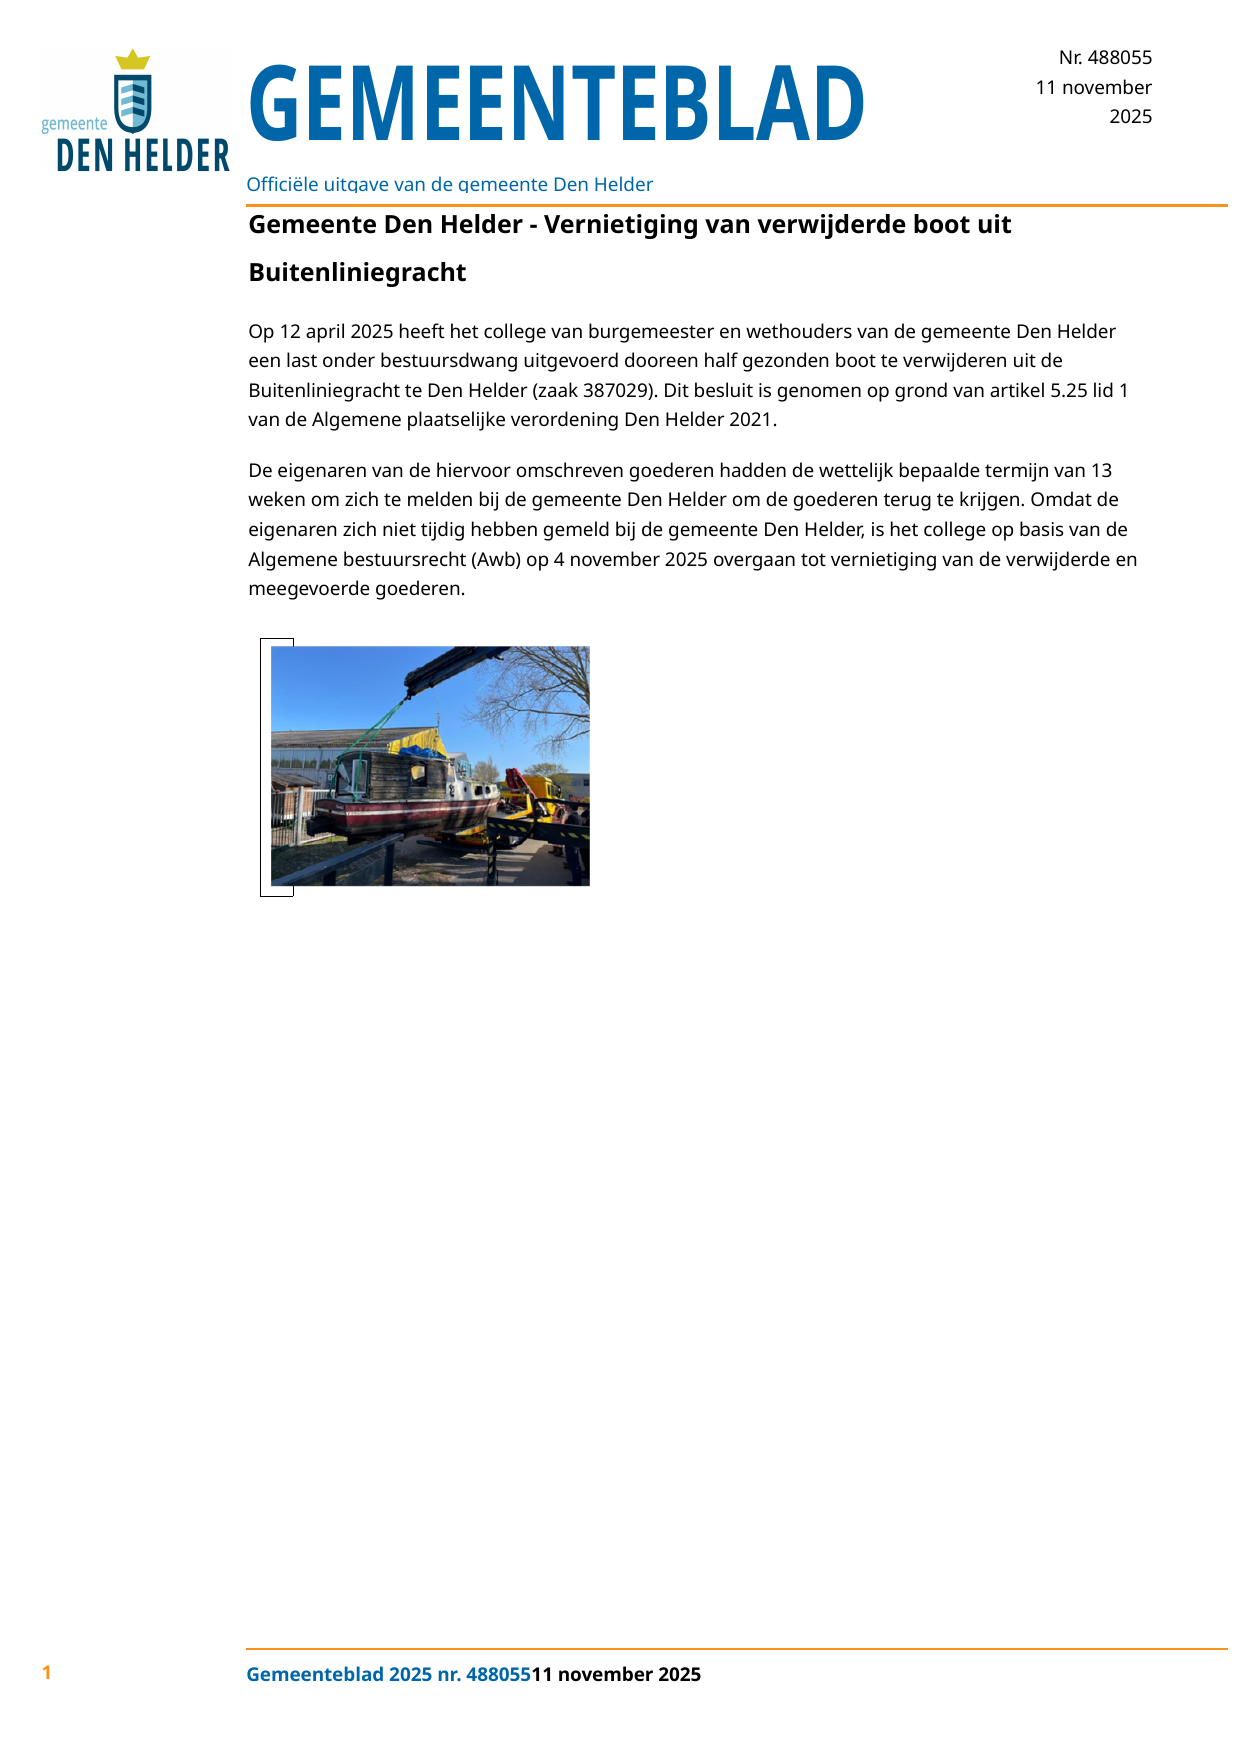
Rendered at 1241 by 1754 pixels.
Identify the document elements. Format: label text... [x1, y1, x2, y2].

picture [268, 646, 594, 887]
picture [63, 144, 68, 165]
text Op 12 april 2025 heeft het college van burgemeester en wethouders van de gemeente Den Helder een last onder bestuursdwang uitgevoerd dooreen half gezonden boot te verwijderen uit de Buitenliniegracht te Den Helder (zaak 387029). Dit besluit is genomen op grond van artikel 5.25 lid 1 van de Algemene plaatselijke verordening Den Helder 2021. [248, 318, 1152, 432]
picture [220, 160, 224, 172]
picture [182, 144, 187, 165]
picture [41, 47, 231, 172]
picture [100, 154, 106, 172]
text Gemeente Den Helder - Vernietiging van verwijderde boot uit Buitenliniegracht [248, 207, 1152, 288]
picture [130, 157, 135, 172]
text De eigenaren van de hiervoor omschreven goederen hadden de wettelijk bepaalde termijn van 13 weken om zich te melden bij de gemeente Den Helder om de goederen terug te krijgen. Omdat de eigenaren zich niet tijdig hebben gemeld bij de gemeente Den Helder, is het college op basis van de Algemene bestuursrecht (Awb) op 4 november 2025 overgaan tot vernietiging van de verwijderde en meegevoerde goederen. [248, 457, 1152, 601]
